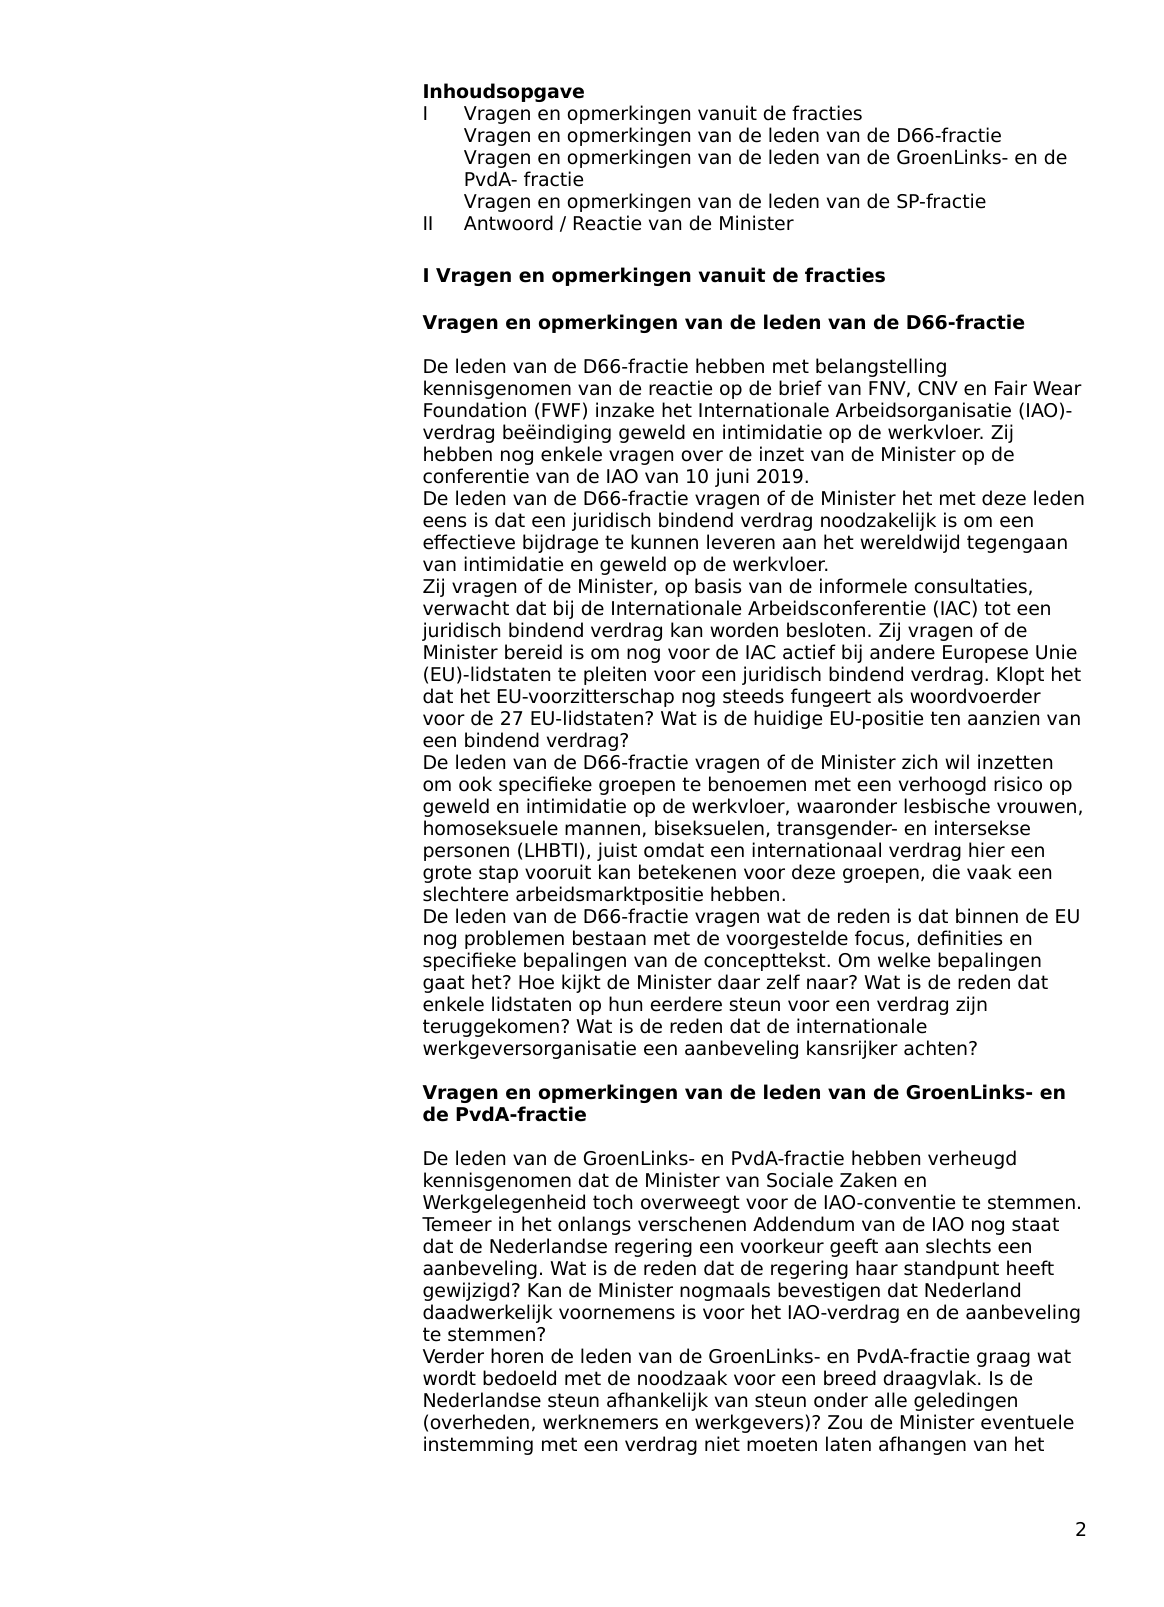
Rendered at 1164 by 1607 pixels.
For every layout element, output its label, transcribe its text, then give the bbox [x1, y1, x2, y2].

text De leden van de D66-fractie vragen of de Minister het met deze leden eens is dat een juridisch bindend verdrag noodzakelijk is om een effectieve bijdrage te kunnen leveren aan het wereldwijd tegengaan van intimidatie en geweld op de werkvloer. [422, 488, 1087, 576]
text De leden van de GroenLinks- en PvdA-fractie hebben verheugd kennisgenomen dat de Minister van Sociale Zaken en Werkgelegenheid toch overweegt voor de IAO-conventie te stemmen. Temeer in het onlangs verschenen Addendum van de IAO nog staat dat de Nederlandse regering een voorkeur geeft aan slechts een aanbeveling. Wat is de reden dat de regering haar standpunt heeft gewijzigd? Kan de Minister nogmaals bevestigen dat Nederland daadwerkelijk voornemens is voor het IAO-verdrag en de aanbeveling te stemmen? [422, 1148, 1087, 1346]
text De leden van de D66-fractie vragen of de Minister zich wil inzetten om ook specifieke groepen te benoemen met een verhoogd risico op geweld en intimidatie op de werkvloer, waaronder lesbische vrouwen, homoseksuele mannen, biseksuelen, transgender- en intersekse personen (LHBTI), juist omdat een internationaal verdrag hier een grote stap vooruit kan betekenen voor deze groepen, die vaak een slechtere arbeidsmarktpositie hebben. [422, 752, 1087, 906]
text Verder horen de leden van de GroenLinks- en PvdA-fractie graag wat wordt bedoeld met de noodzaak voor een breed draagvlak. Is de Nederlandse steun afhankelijk van steun onder alle geledingen (overheden, werknemers en werkgevers)? Zou de Minister eventuele instemming met een verdrag niet moeten laten afhangen van het [422, 1346, 1087, 1456]
subtitle Inhoudsopgave [422, 81, 1087, 103]
text Vragen en opmerkingen van de leden van de D66-fractie [464, 125, 1087, 147]
subtitle I Vragen en opmerkingen vanuit de fracties [422, 265, 1087, 287]
text I Vragen en opmerkingen vanuit de fracties [422, 103, 1087, 125]
text Zij vragen of de Minister, op basis van de informele consultaties, verwacht dat bij de Internationale Arbeidsconferentie (IAC) tot een juridisch bindend verdrag kan worden besloten. Zij vragen of de Minister bereid is om nog voor de IAC actief bij andere Europese Unie (EU)-lidstaten te pleiten voor een juridisch bindend verdrag. Klopt het dat het EU-voorzitterschap nog steeds fungeert als woordvoerder voor de 27 EU-lidstaten? Wat is de huidige EU-positie ten aanzien van een bindend verdrag? [422, 576, 1087, 752]
subtitle Vragen en opmerkingen van de leden van de GroenLinks- en de PvdA-fractie [422, 1082, 1087, 1126]
text Vragen en opmerkingen van de leden van de SP-fractie [464, 191, 1087, 213]
text De leden van de D66-fractie hebben met belangstelling kennisgenomen van de reactie op de brief van FNV, CNV en Fair Wear Foundation (FWF) inzake het Internationale Arbeidsorganisatie (IAO)-verdrag beëindiging geweld en intimidatie op de werkvloer. Zij hebben nog enkele vragen over de inzet van de Minister op de conferentie van de IAO van 10 juni 2019. [422, 356, 1087, 488]
text Vragen en opmerkingen van de leden van de GroenLinks- en de PvdA- fractie [464, 147, 1087, 191]
subtitle Vragen en opmerkingen van de leden van de D66-fractie [422, 312, 1087, 334]
text II Antwoord / Reactie van de Minister [422, 213, 1087, 235]
text De leden van de D66-fractie vragen wat de reden is dat binnen de EU nog problemen bestaan met de voorgestelde focus, definities en specifieke bepalingen van de concepttekst. Om welke bepalingen gaat het? Hoe kijkt de Minister daar zelf naar? Wat is de reden dat enkele lidstaten op hun eerdere steun voor een verdrag zijn teruggekomen? Wat is de reden dat de internationale werkgeversorganisatie een aanbeveling kansrijker achten? [422, 906, 1087, 1059]
